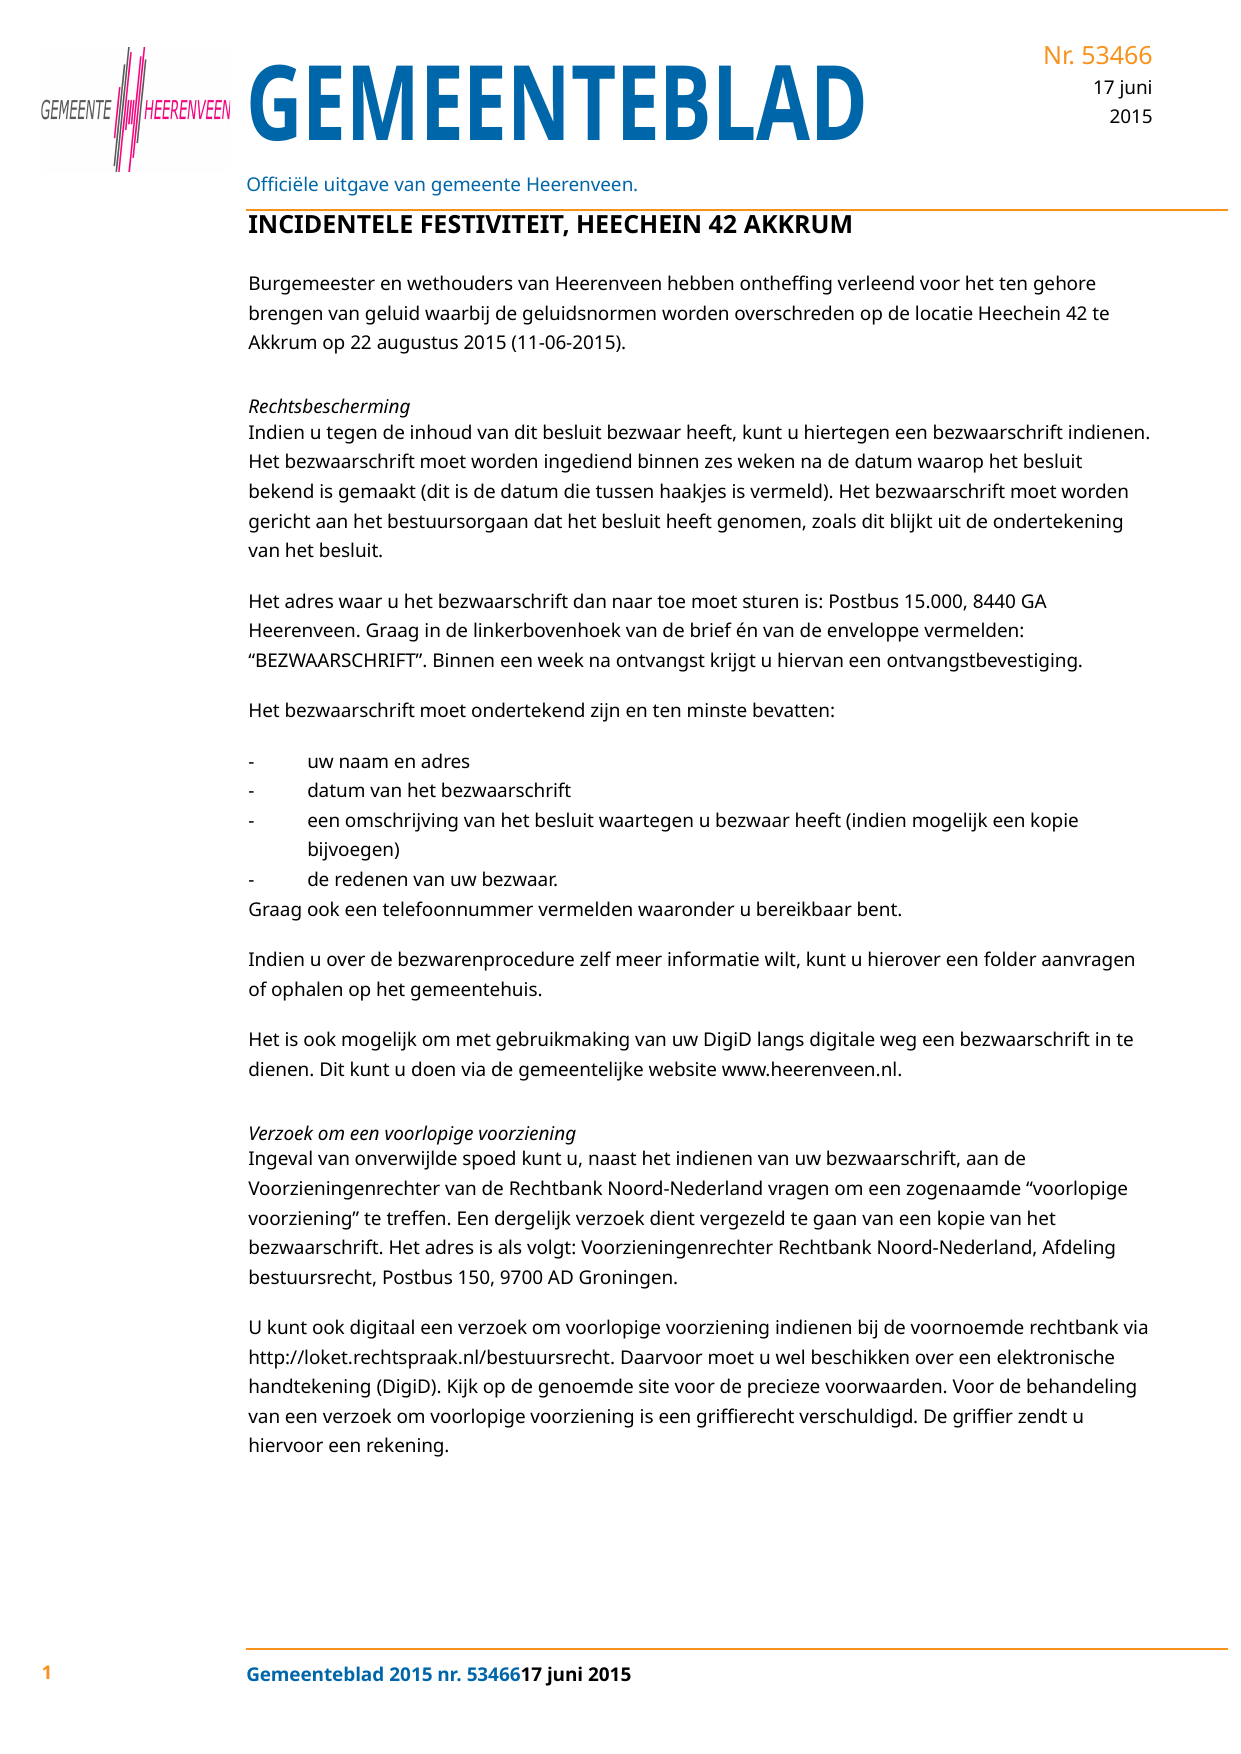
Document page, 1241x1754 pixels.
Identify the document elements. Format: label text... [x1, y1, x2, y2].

list de redenen van uw bezwaar. [248, 866, 1152, 892]
text Ingeval van onverwijlde spoed kunt u, naast het indienen van uw bezwaarschrift, aan de Voorzieningenrechter van de Rechtbank Noord-Nederland vragen om een zogenaamde “voorlopige voorziening” te treffen. Een dergelijk verzoek dient vergezeld te gaan van een kopie van het bezwaarschrift. Het adres is als volgt: Voorzieningenrechter Rechtbank Noord-Nederland, Afdeling bestuursrecht, Postbus 150, 9700 AD Groningen. [248, 1146, 1152, 1289]
text U kunt ook digitaal een verzoek om voorlopige voorziening indienen bij de voornoemde rechtbank via http://loket.rechtspraak.nl/bestuursrecht. Daarvoor moet u wel beschikken over een elektronische handtekening (DigiD). Kijk op de genoemde site voor de precieze voorwaarden. Voor de behandeling van een verzoek om voorlopige voorziening is een griffierecht verschuldigd. De griffier zendt u hiervoor een rekening. [248, 1314, 1152, 1458]
list datum van het bezwaarschrift [248, 777, 1152, 803]
text INCIDENTELE FESTIVITEIT, HEECHEIN 42 AKKRUM [248, 211, 1152, 241]
text Rechtsbescherming [248, 393, 1152, 419]
text Graag ook een telefoonnummer vermelden waaronder u bereikbaar bent. [248, 896, 1152, 922]
text Het adres waar u het bezwaarschrift dan naar toe moet sturen is: Postbus 15.000, 8440 GA Heerenveen. Graag in de linkerbovenhoek van de brief én van de enveloppe vermelden: “BEZWAARSCHRIFT”. Binnen een week na ontvangst krijgt u hiervan een ontvangstbevestiging. [248, 588, 1152, 673]
text Verzoek om een voorlopige voorziening [248, 1120, 1152, 1146]
list uw naam en adres [248, 748, 1152, 774]
text Het bezwaarschrift moet ondertekend zijn en ten minste bevatten: [248, 697, 1152, 723]
picture [41, 47, 231, 172]
text Indien u over de bezwarenprocedure zelf meer informatie wilt, kunt u hierover een folder aanvragen of ophalen op het gemeentehuis. [248, 946, 1152, 1002]
text Indien u tegen de inhoud van dit besluit bezwaar heeft, kunt u hiertegen een bezwaarschrift indienen. Het bezwaarschrift moet worden ingediend binnen zes weken na de datum waarop het besluit bekend is gemaakt (dit is de datum die tussen haakjes is vermeld). Het bezwaarschrift moet worden gericht aan het bestuursorgaan dat het besluit heeft genomen, zoals dit blijkt uit de ondertekening van het besluit. [248, 419, 1152, 563]
text Het is ook mogelijk om met gebruikmaking van uw DigiD langs digitale weg een bezwaarschrift in te dienen. Dit kunt u doen via de gemeentelijke website www.heerenveen.nl. [248, 1026, 1152, 1082]
list een omschrijving van het besluit waartegen u bezwaar heeft (indien mogelijk een kopie bijvoegen) [248, 807, 1152, 862]
text Burgemeester en wethouders van Heerenveen hebben ontheffing verleend voor het ten gehore brengen van geluid waarbij de geluidsnormen worden overschreden op de locatie Heechein 42 te Akkrum op 22 augustus 2015 (11-06-2015). [248, 270, 1152, 355]
